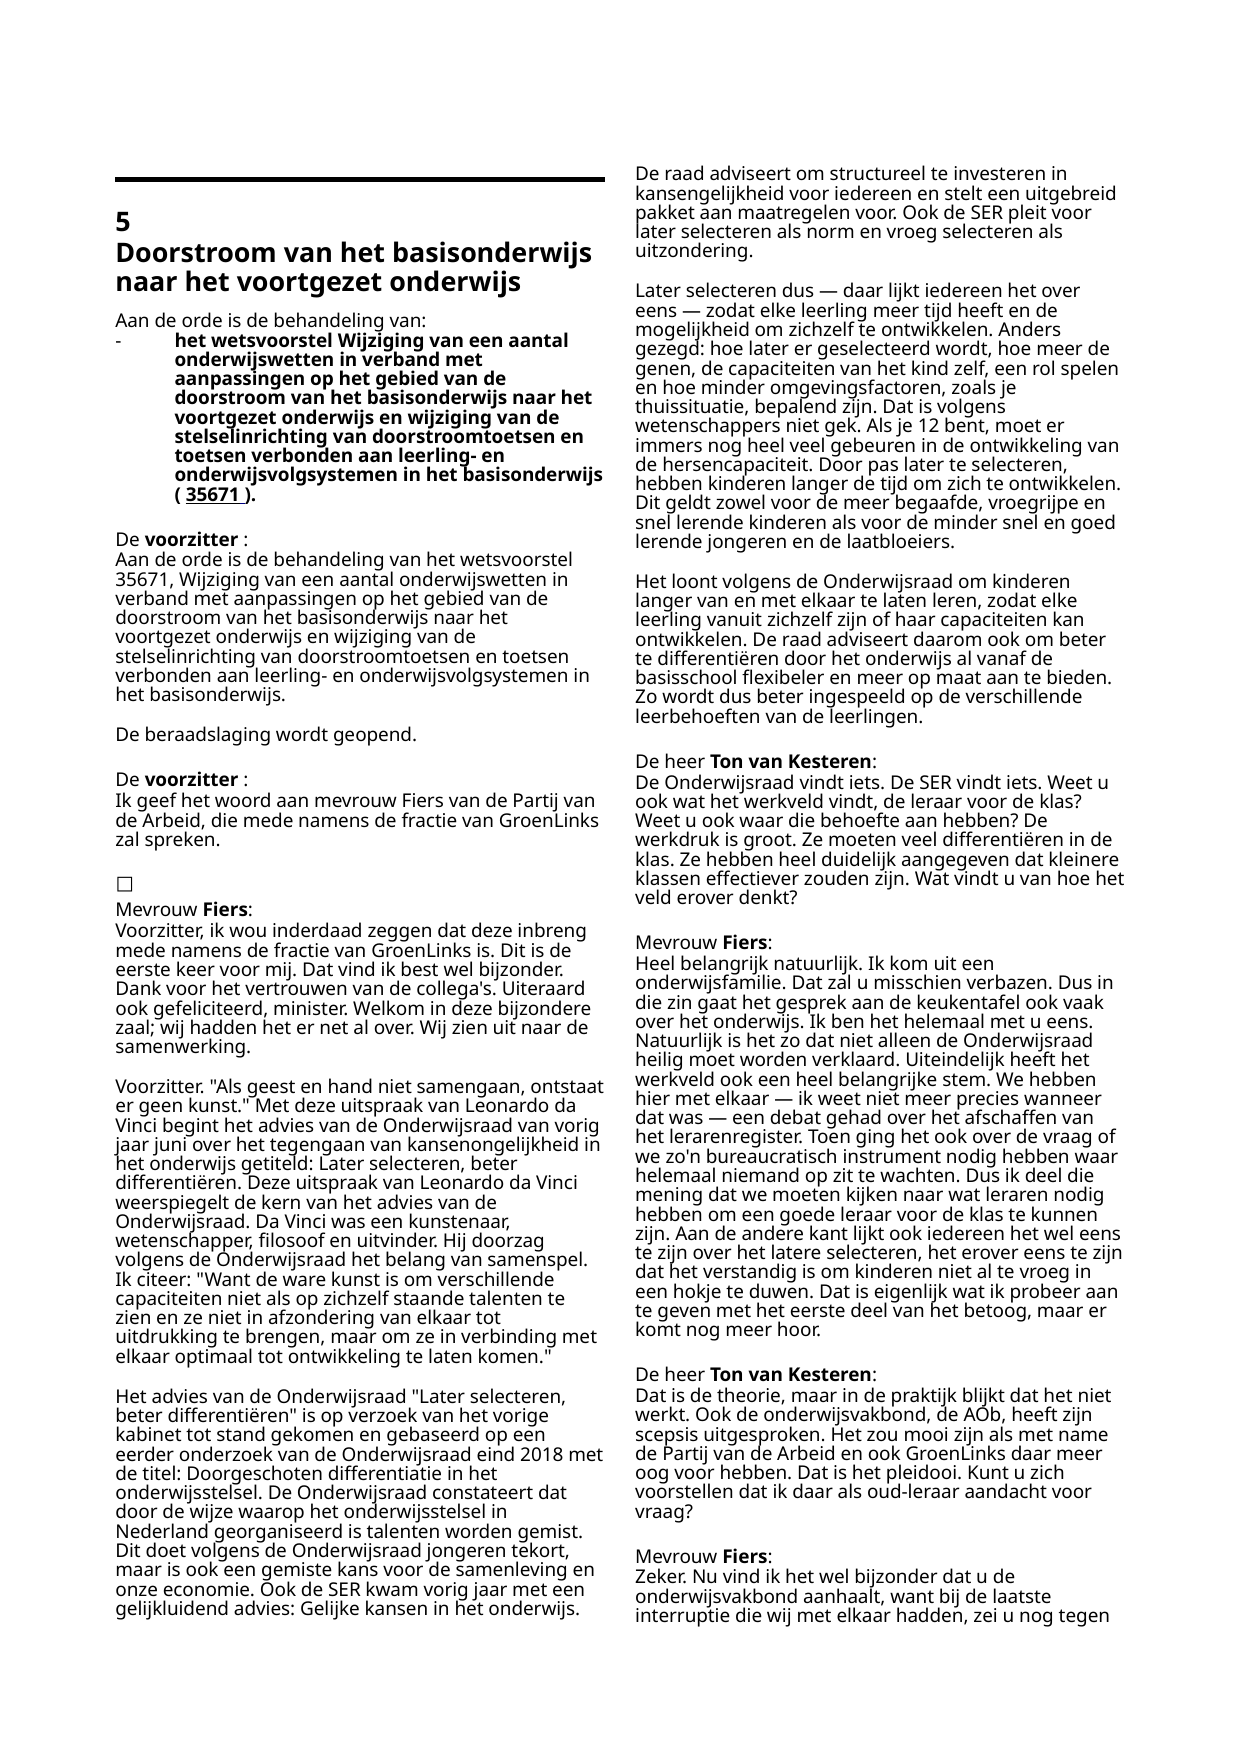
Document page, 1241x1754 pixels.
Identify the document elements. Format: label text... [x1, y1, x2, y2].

text De voorzitter : [115, 767, 605, 792]
text De heer Ton van Kesteren: [635, 1361, 1125, 1387]
text ⬜ [115, 871, 605, 897]
text Het loont volgens de Onderwijsraad om kinderen langer van en met elkaar te laten leren, zodat elke leerling vanuit zichzelf zijn of haar capaciteiten kan ontwikkelen. De raad adviseert daarom ook om beter te differentiëren door het onderwijs al vanaf de basisschool flexibeler en meer op maat aan te bieden. Zo wordt dus beter ingespeeld op de verschillende leerbehoeften van de leerlingen. [635, 573, 1125, 727]
text Aan de orde is de behandeling van: [115, 312, 605, 332]
text Voorzitter. "Als geest en hand niet samengaan, ontstaat er geen kunst." Met deze uitspraak van Leonardo da Vinci begint het advies van de Onderwijsraad van vorig jaar juni over het tegengaan van kansenongelijkheid in het onderwijs getiteld: Later selecteren, beter differentiëren. Deze uitspraak van Leonardo da Vinci weerspiegelt de kern van het advies van de Onderwijsraad. Da Vinci was een kunstenaar, wetenschapper, filosoof en uitvinder. Hij doorzag volgens de Onderwijsraad het belang van samenspel. Ik citeer: "Want de ware kunst is om verschillende capaciteiten niet als op zichzelf staande talenten te zien en ze niet in afzondering van elkaar tot uitdrukking te brengen, maar om ze in verbinding met elkaar optimaal tot ontwikkeling te laten komen." [115, 1078, 605, 1367]
text Het advies van de Onderwijsraad "Later selecteren, beter differentiëren" is op verzoek van het vorige kabinet tot stand gekomen en gebaseerd op een eerder onderzoek van de Onderwijsraad eind 2018 met de titel: Doorgeschoten differentiatie in het onderwijsstelsel. De Onderwijsraad constateert dat door de wijze waarop het onderwijsstelsel in Nederland georganiseerd is talenten worden gemist. Dit doet volgens de Onderwijsraad jongeren tekort, maar is ook een gemiste kans voor de samenleving en onze economie. Ook de SER kwam vorig jaar met een gelijkluidend advies: Gelijke kansen in het onderwijs. [115, 1388, 605, 1619]
text 5 [115, 203, 605, 239]
text Mevrouw Fiers: [635, 929, 1125, 955]
text Doorstroom van het basisonderwijs naar het voortgezet onderwijs [115, 239, 605, 312]
text De beraadslaging wordt geopend. [115, 726, 605, 746]
text De raad adviseert om structureel te investeren in kansengelijkheid voor iedereen en stelt een uitgebreid pakket aan maatregelen voor. Ook de SER pleit voor later selecteren als norm en vroeg selecteren als uitzondering. [635, 165, 1125, 262]
text Dat is de theorie, maar in de praktijk blijkt dat het niet werkt. Ook de onderwijsvakbond, de AOb, heeft zijn scepsis uitgesproken. Het zou mooi zijn als met name de Partij van de Arbeid en ook GroenLinks daar meer oog voor hebben. Dat is het pleidooi. Kunt u zich voorstellen dat ik daar als oud-leraar aandacht voor vraag? [635, 1387, 1125, 1522]
text Voorzitter, ik wou inderdaad zeggen dat deze inbreng mede namens de fractie van GroenLinks is. Dit is de eerste keer voor mij. Dat vind ik best wel bijzonder. Dank voor het vertrouwen van de collega's. Uiteraard ook gefeliciteerd, minister. Welkom in deze bijzondere zaal; wij hadden het er net al over. Wij zien uit naar de samenwerking. [115, 922, 605, 1057]
text De heer Ton van Kesteren: [635, 748, 1125, 774]
text Mevrouw Fiers: [635, 1543, 1125, 1568]
text Zeker. Nu vind ik het wel bijzonder dat u de onderwijsvakbond aanhaalt, want bij de laatste interruptie die wij met elkaar hadden, zei u nog tegen [635, 1568, 1125, 1626]
text Heel belangrijk natuurlijk. Ik kom uit een onderwijsfamilie. Dat zal u misschien verbazen. Dus in die zin gaat het gesprek aan de keukentafel ook vaak over het onderwijs. Ik ben het helemaal met u eens. Natuurlijk is het zo dat niet alleen de Onderwijsraad heilig moet worden verklaard. Uiteindelijk heeft het werkveld ook een heel belangrijke stem. We hebben hier met elkaar — ik weet niet meer precies wanneer dat was — een debat gehad over het afschaffen van het lerarenregister. Toen ging het ook over de vraag of we zo'n bureaucratisch instrument nodig hebben waar helemaal niemand op zit te wachten. Dus ik deel die mening dat we moeten kijken naar wat leraren nodig hebben om een goede leraar voor de klas te kunnen zijn. Aan de andere kant lijkt ook iedereen het wel eens te zijn over het latere selecteren, het erover eens te zijn dat het verstandig is om kinderen niet al te vroeg in een hokje te duwen. Dat is eigenlijk wat ik probeer aan te geven met het eerste deel van het betoog, maar er komt nog meer hoor. [635, 955, 1125, 1341]
list het wetsvoorstel Wijziging van een aantal onderwijswetten in verband met aanpassingen op het gebied van de doorstroom van het basisonderwijs naar het voortgezet onderwijs en wijziging van de stelselinrichting van doorstroomtoetsen en toetsen verbonden aan leerling- en onderwijsvolgsystemen in het basisonderwijs ( 35671 ). [115, 332, 605, 505]
text Ik geef het woord aan mevrouw Fiers van de Partij van de Arbeid, die mede namens de fractie van GroenLinks zal spreken. [115, 792, 605, 850]
text Later selecteren dus — daar lijkt iedereen het over eens — zodat elke leerling meer tijd heeft en de mogelijkheid om zichzelf te ontwikkelen. Anders gezegd: hoe later er geselecteerd wordt, hoe meer de genen, de capaciteiten van het kind zelf, een rol spelen en hoe minder omgevingsfactoren, zoals je thuissituatie, bepalend zijn. Dat is volgens wetenschappers niet gek. Als je 12 bent, moet er immers nog heel veel gebeuren in de ontwikkeling van de hersencapaciteit. Door pas later te selecteren, hebben kinderen langer de tijd om zich te ontwikkelen. Dit geldt zowel voor de meer begaafde, vroegrijpe en snel lerende kinderen als voor de minder snel en goed lerende jongeren en de laatbloeiers. [635, 282, 1125, 552]
text Aan de orde is de behandeling van het wetsvoorstel 35671, Wijziging van een aantal onderwijswetten in verband met aanpassingen op het gebied van de doorstroom van het basisonderwijs naar het voortgezet onderwijs en wijziging van de stelselinrichting van doorstroomtoetsen en toetsen verbonden aan leerling- en onderwijsvolgsystemen in het basisonderwijs. [115, 551, 605, 706]
text De Onderwijsraad vindt iets. De SER vindt iets. Weet u ook wat het werkveld vindt, de leraar voor de klas? Weet u ook waar die behoefte aan hebben? De werkdruk is groot. Ze moeten veel differentiëren in de klas. Ze hebben heel duidelijk aangegeven dat kleinere klassen effectiever zouden zijn. Wat vindt u van hoe het veld erover denkt? [635, 774, 1125, 908]
text Mevrouw Fiers: [115, 897, 605, 922]
text De voorzitter : [115, 526, 605, 551]
